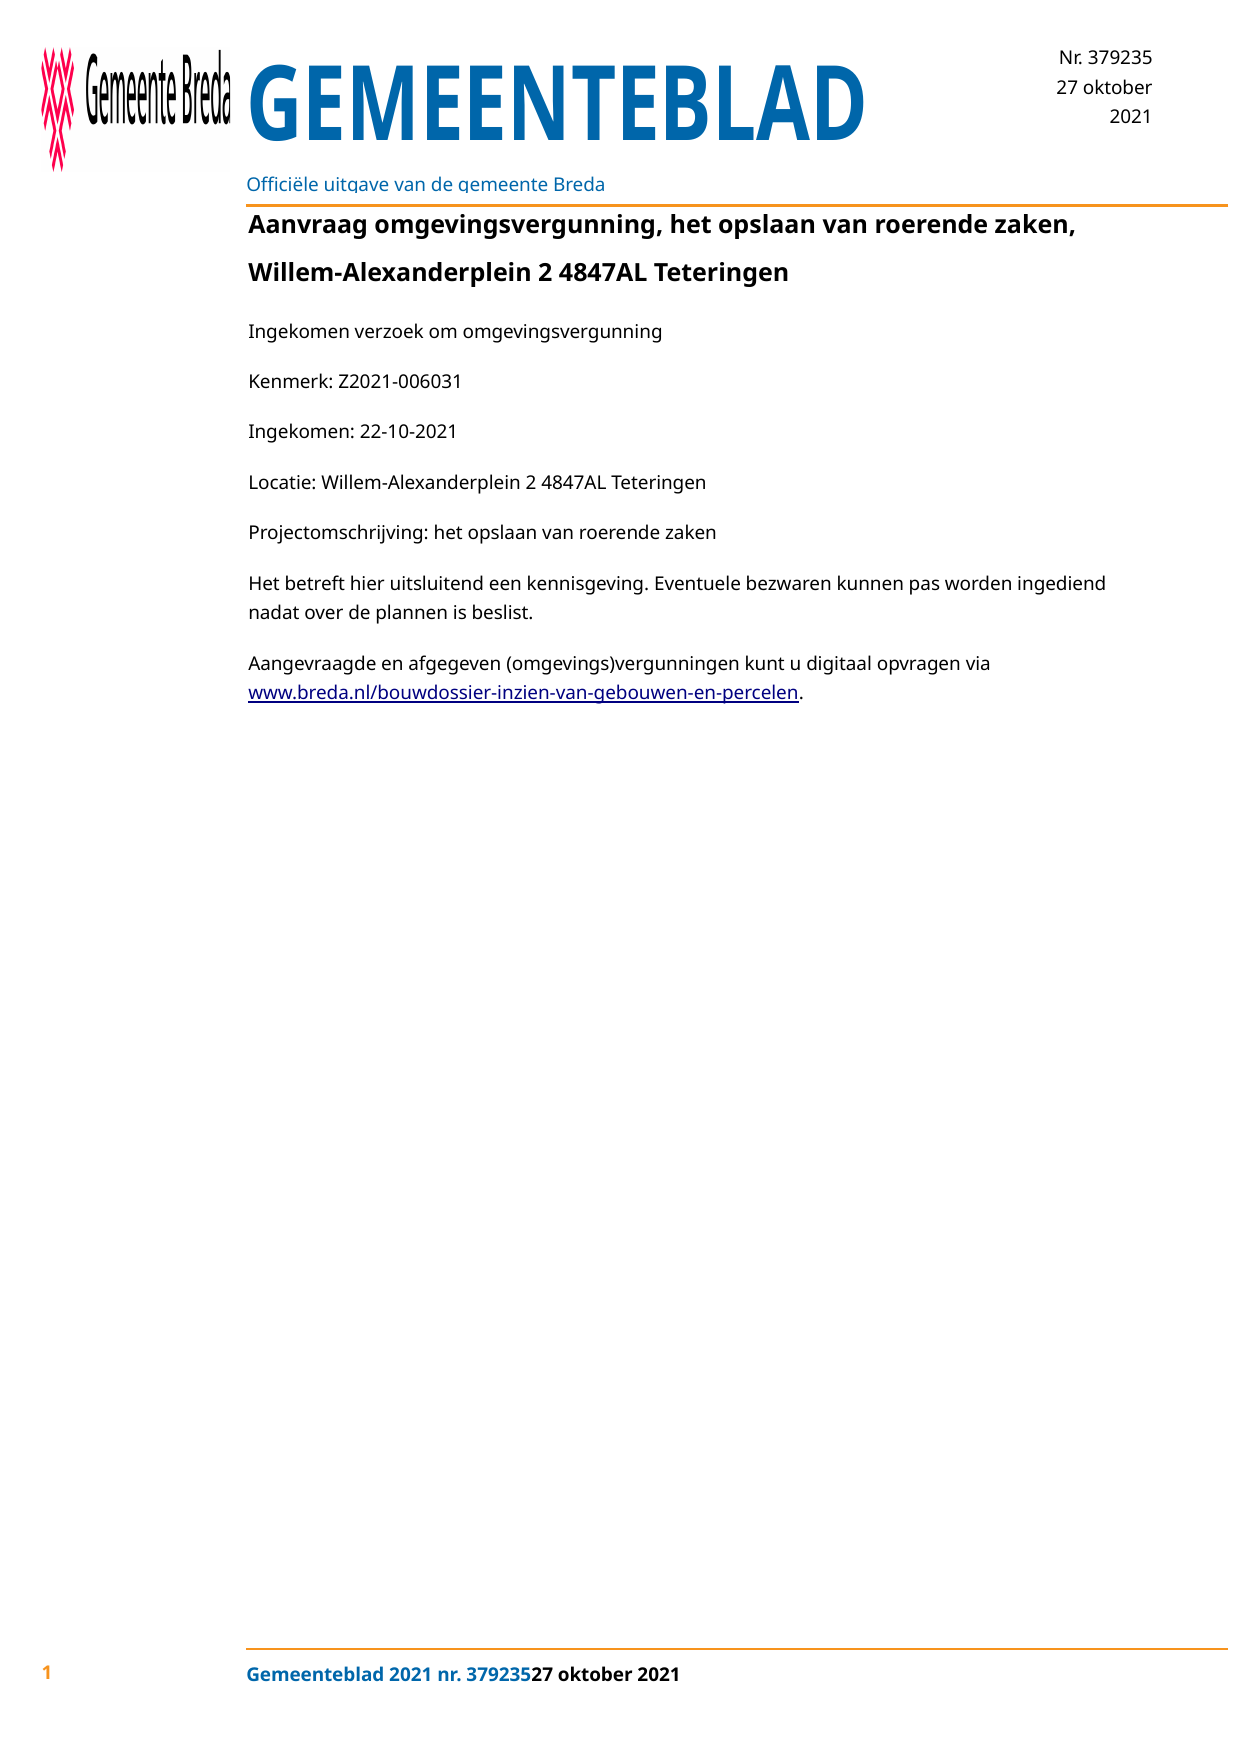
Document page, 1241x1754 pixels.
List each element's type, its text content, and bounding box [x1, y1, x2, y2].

text Het betreft hier uitsluitend een kennisgeving. Eventuele bezwaren kunnen pas worden ingediend nadat over de plannen is beslist. [248, 570, 1152, 625]
text Aanvraag omgevingsvergunning, het opslaan van roerende zaken, Willem-Alexanderplein 2 4847AL Teteringen [248, 207, 1152, 288]
text Kenmerk: Z2021-006031 [248, 368, 1152, 394]
picture [41, 47, 231, 172]
text Ingekomen: 22-10-2021 [248, 419, 1152, 444]
text Locatie: Willem-Alexanderplein 2 4847AL Teteringen [248, 469, 1152, 495]
text Ingekomen verzoek om omgevingsvergunning [248, 318, 1152, 344]
text Aangevraagde en afgegeven (omgevings)vergunningen kunt u digitaal opvragen via www.breda.nl/bouwdossier-inzien-van-gebouwen-en-percelen. [248, 650, 1152, 705]
text Projectomschrijving: het opslaan van roerende zaken [248, 519, 1152, 545]
